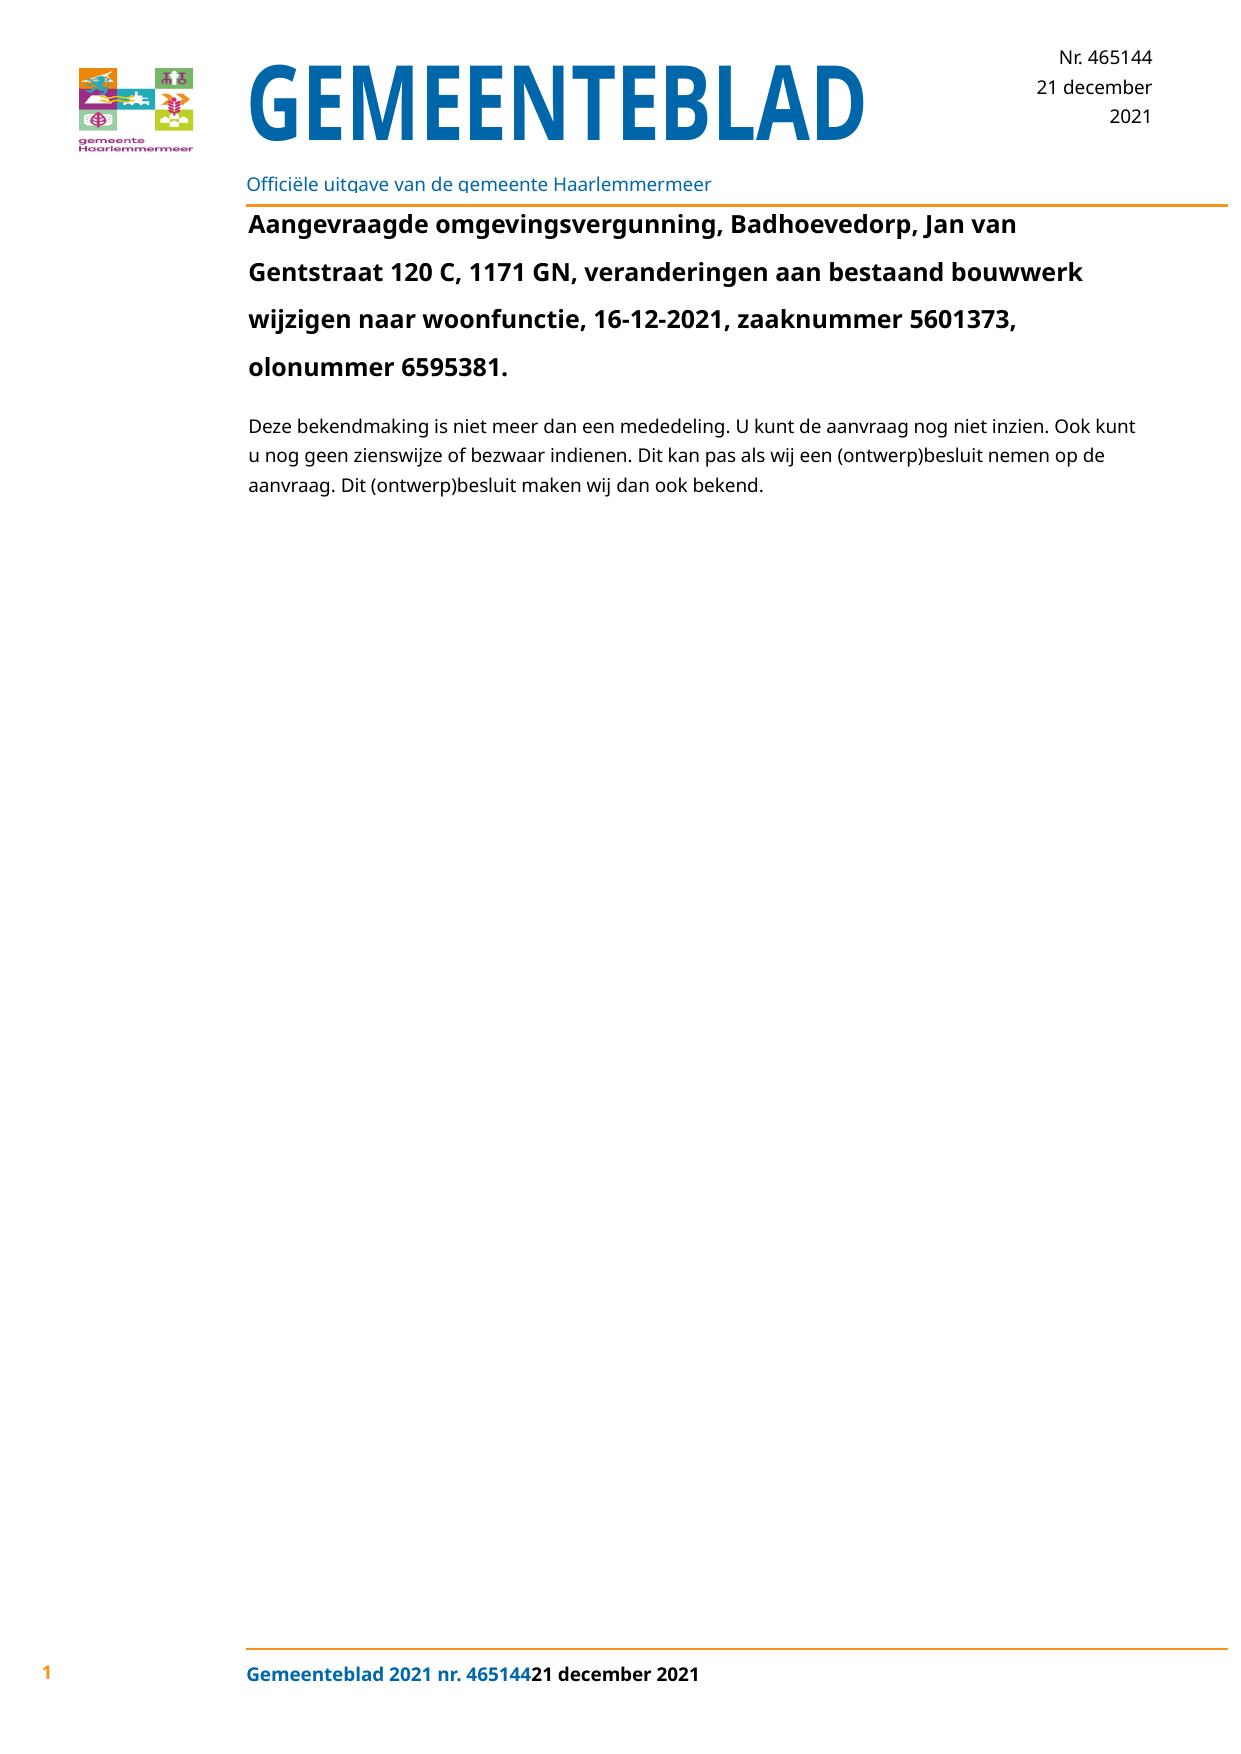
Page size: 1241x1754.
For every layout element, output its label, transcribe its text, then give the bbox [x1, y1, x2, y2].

text Deze bekendmaking is niet meer dan een mededeling. U kunt de aanvraag nog niet inzien. Ook kunt u nog geen zienswijze of bezwaar indienen. Dit kan pas als wij een (ontwerp)besluit nemen op de aanvraag. Dit (ontwerp)besluit maken wij dan ook bekend. [248, 413, 1152, 498]
picture [41, 47, 231, 172]
text Aangevraagde omgevingsvergunning, Badhoevedorp, Jan van Gentstraat 120 C, 1171 GN, veranderingen aan bestaand bouwwerk wijzigen naar woonfunctie, 16-12-2021, zaaknummer 5601373, olonummer 6595381. [248, 207, 1152, 384]
